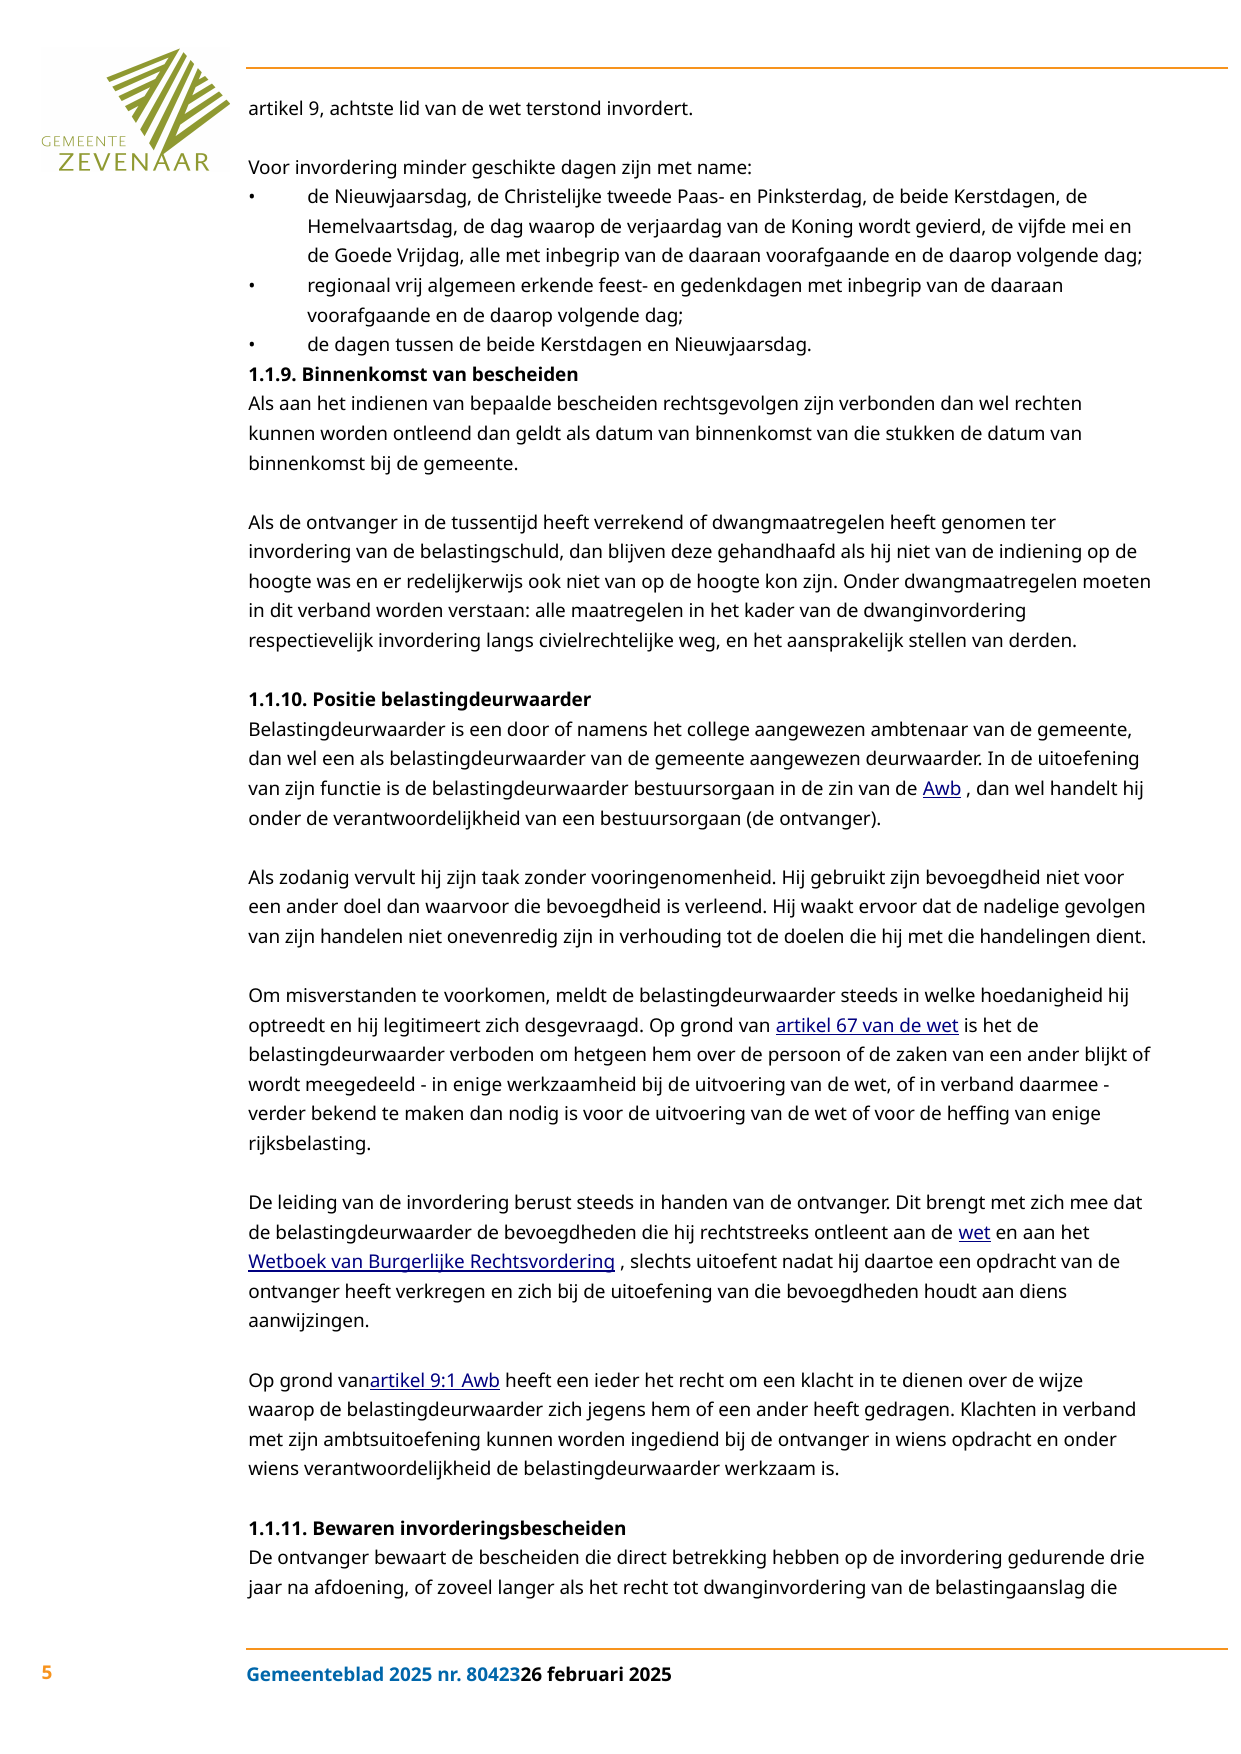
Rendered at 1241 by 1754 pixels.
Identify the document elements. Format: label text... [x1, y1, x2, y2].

text De leiding van de invordering berust steeds in handen van de ontvanger. Dit brengt met zich mee dat de belastingdeurwaarder de bevoegdheden die hij rechtstreeks ontleent aan de wet en aan het Wetboek van Burgerlijke Rechtsvordering , slechts uitoefent nadat hij daartoe een opdracht van de ontvanger heeft verkregen en zich bij de uitoefening van die bevoegdheden houdt aan diens aanwijzingen. [248, 1189, 1152, 1333]
text 1.1.9. Binnenkomst van bescheiden [248, 361, 1152, 387]
text Als zodanig vervult hij zijn taak zonder vooringenomenheid. Hij gebruikt zijn bevoegdheid niet voor een ander doel dan waarvoor die bevoegdheid is verleend. Hij waakt ervoor dat de nadelige gevolgen van zijn handelen niet onevenredig zijn in verhouding tot de doelen die hij met die handelingen dient. [248, 864, 1152, 949]
list de Nieuwjaarsdag, de Christelijke tweede Paas- en Pinksterdag, de beide Kerstdagen, de Hemelvaartsdag, de dag waarop de verjaardag van de Koning wordt gevierd, de vijfde mei en de Goede Vrijdag, alle met inbegrip van de daaraan voorafgaande en de daarop volgende dag; [248, 183, 1152, 268]
picture [41, 47, 231, 172]
list de dagen tussen de beide Kerstdagen en Nieuwjaarsdag. [248, 331, 1152, 357]
text Voor invordering minder geschikte dagen zijn met name: [248, 154, 1152, 180]
text Op grond vanartikel 9:1 Awb heeft een ieder het recht om een klacht in te dienen over de wijze waarop de belastingdeurwaarder zich jegens hem of een ander heeft gedragen. Klachten in verband met zijn ambtsuitoefening kunnen worden ingediend bij de ontvanger in wiens opdracht en onder wiens verantwoordelijkheid de belastingdeurwaarder werkzaam is. [248, 1367, 1152, 1481]
text Als de ontvanger in de tussentijd heeft verrekend of dwangmaatregelen heeft genomen ter invordering van de belastingschuld, dan blijven deze gehandhaafd als hij niet van de indiening op de hoogte was en er redelijkerwijs ook niet van op de hoogte kon zijn. Onder dwangmaatregelen moeten in dit verband worden verstaan: alle maatregelen in het kader van de dwanginvordering respectievelijk invordering langs civielrechtelijke weg, en het aansprakelijk stellen van derden. [248, 509, 1152, 653]
text 1.1.11. Bewaren invorderingsbescheiden [248, 1515, 1152, 1541]
text Om misverstanden te voorkomen, meldt de belastingdeurwaarder steeds in welke hoedanigheid hij optreedt en hij legitimeert zich desgevraagd. Op grond van artikel 67 van de wet is het de belastingdeurwaarder verboden om hetgeen hem over de persoon of de zaken van een ander blijkt of wordt meegedeeld - in enige werkzaamheid bij de uitvoering van de wet, of in verband daarmee - verder bekend te maken dan nodig is voor de uitvoering van de wet of voor de heffing van enige rijksbelasting. [248, 982, 1152, 1156]
text De ontvanger bewaart de bescheiden die direct betrekking hebben op de invordering gedurende drie jaar na afdoening, of zoveel langer als het recht tot dwanginvordering van de belastingaanslag die [248, 1544, 1152, 1600]
text artikel 9, achtste lid van de wet terstond invordert. [248, 95, 1152, 121]
list regionaal vrij algemeen erkende feest- en gedenkdagen met inbegrip van de daaraan voorafgaande en de daarop volgende dag; [248, 272, 1152, 328]
text 1.1.10. Positie belastingdeurwaarder [248, 686, 1152, 712]
text Belastingdeurwaarder is een door of namens het college aangewezen ambtenaar van de gemeente, dan wel een als belastingdeurwaarder van de gemeente aangewezen deurwaarder. In de uitoefening van zijn functie is de belastingdeurwaarder bestuursorgaan in de zin van de Awb , dan wel handelt hij onder de verantwoordelijkheid van een bestuursorgaan (de ontvanger). [248, 716, 1152, 831]
text Als aan het indienen van bepaalde bescheiden rechtsgevolgen zijn verbonden dan wel rechten kunnen worden ontleend dan geldt als datum van binnenkomst van die stukken de datum van binnenkomst bij de gemeente. [248, 391, 1152, 476]
